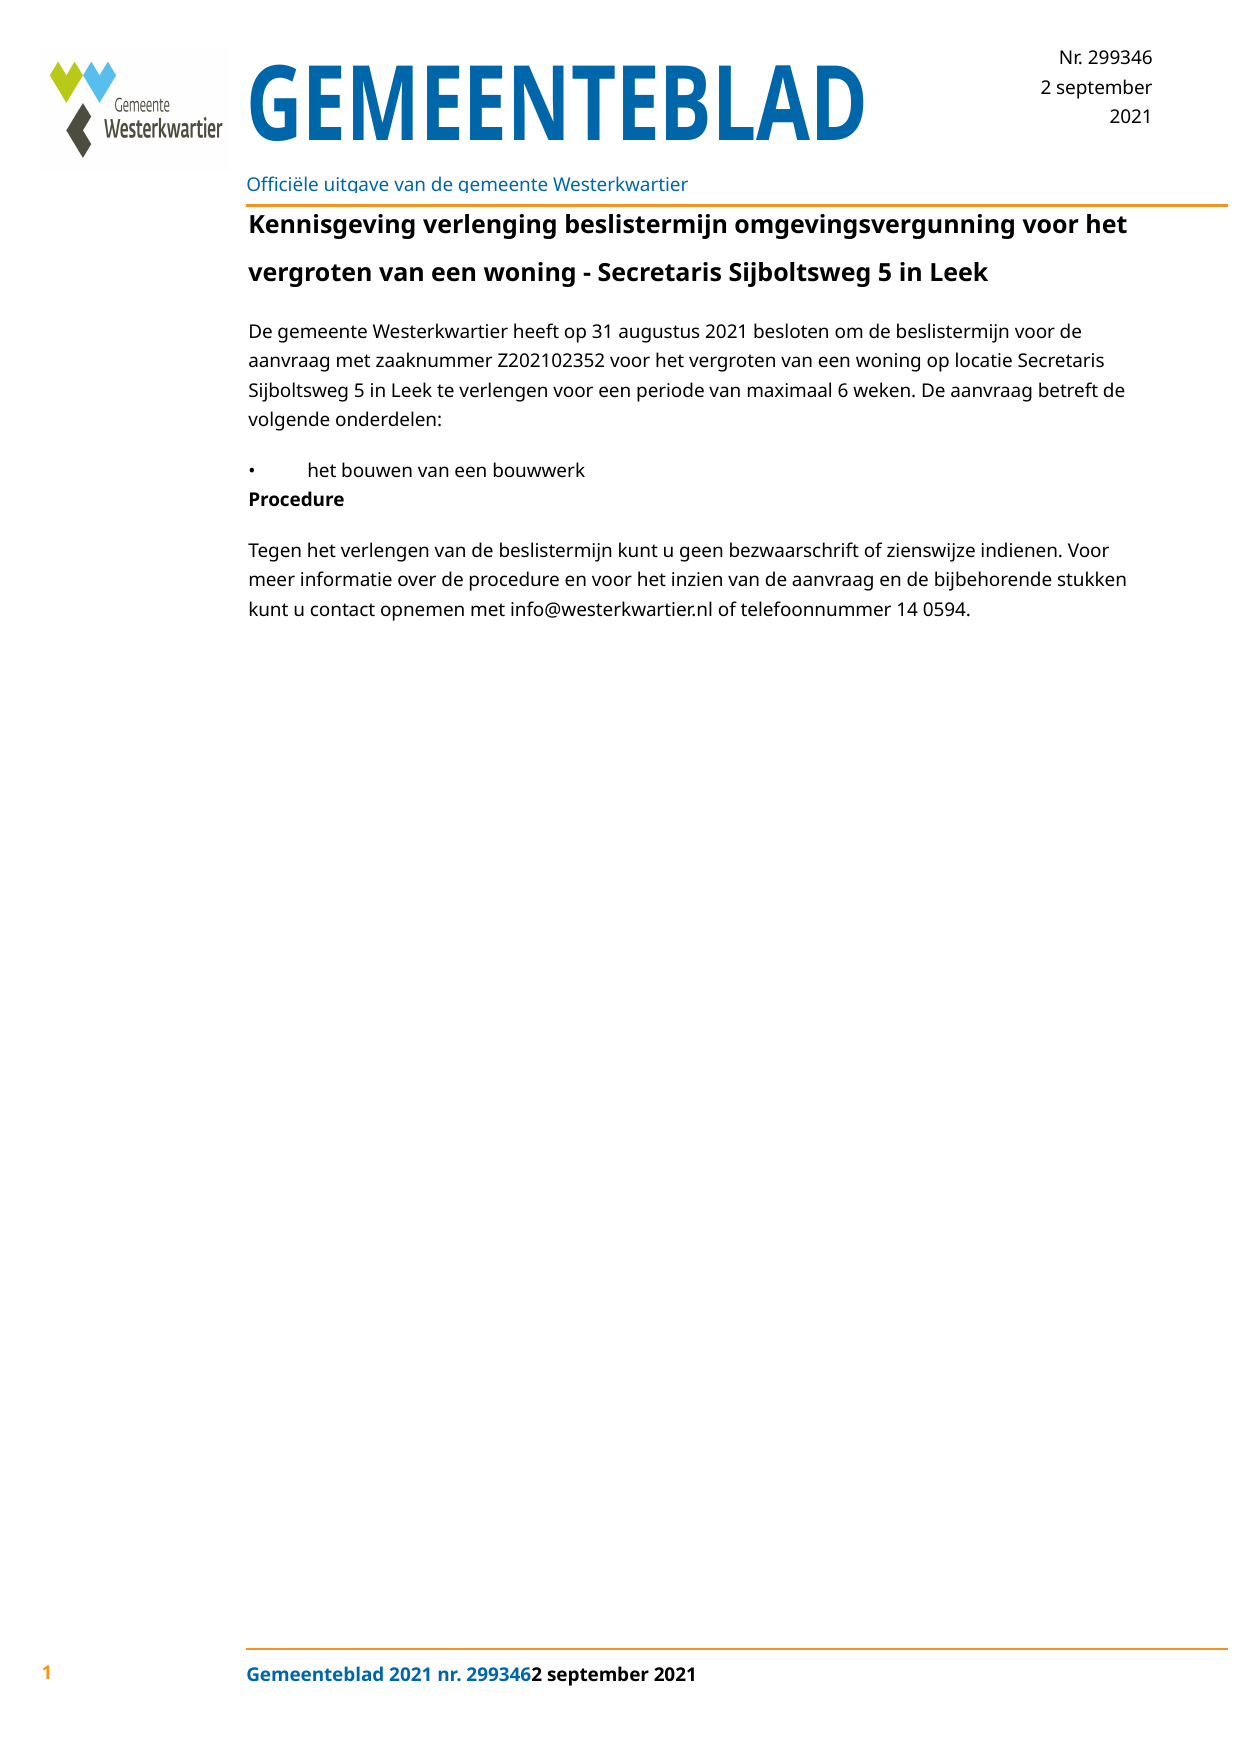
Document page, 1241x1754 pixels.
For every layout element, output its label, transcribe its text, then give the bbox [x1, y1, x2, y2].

list het bouwen van een bouwwerk [248, 457, 1152, 483]
text Kennisgeving verlenging beslistermijn omgevingsvergunning voor het vergroten van een woning - Secretaris Sijboltsweg 5 in Leek [248, 207, 1152, 288]
picture [41, 47, 231, 172]
text Tegen het verlengen van de beslistermijn kunt u geen bezwaarschrift of zienswijze indienen. Voor meer informatie over de procedure en voor het inzien van de aanvraag en de bijbehorende stukken kunt u contact opnemen met info@westerkwartier.nl of telefoonnummer 14 0594. [248, 537, 1152, 622]
text Procedure [248, 487, 1152, 512]
text De gemeente Westerkwartier heeft op 31 augustus 2021 besloten om de beslistermijn voor de aanvraag met zaaknummer Z202102352 voor het vergroten van een woning op locatie Secretaris Sijboltsweg 5 in Leek te verlengen voor een periode van maximaal 6 weken. De aanvraag betreft de volgende onderdelen: [248, 318, 1152, 432]
